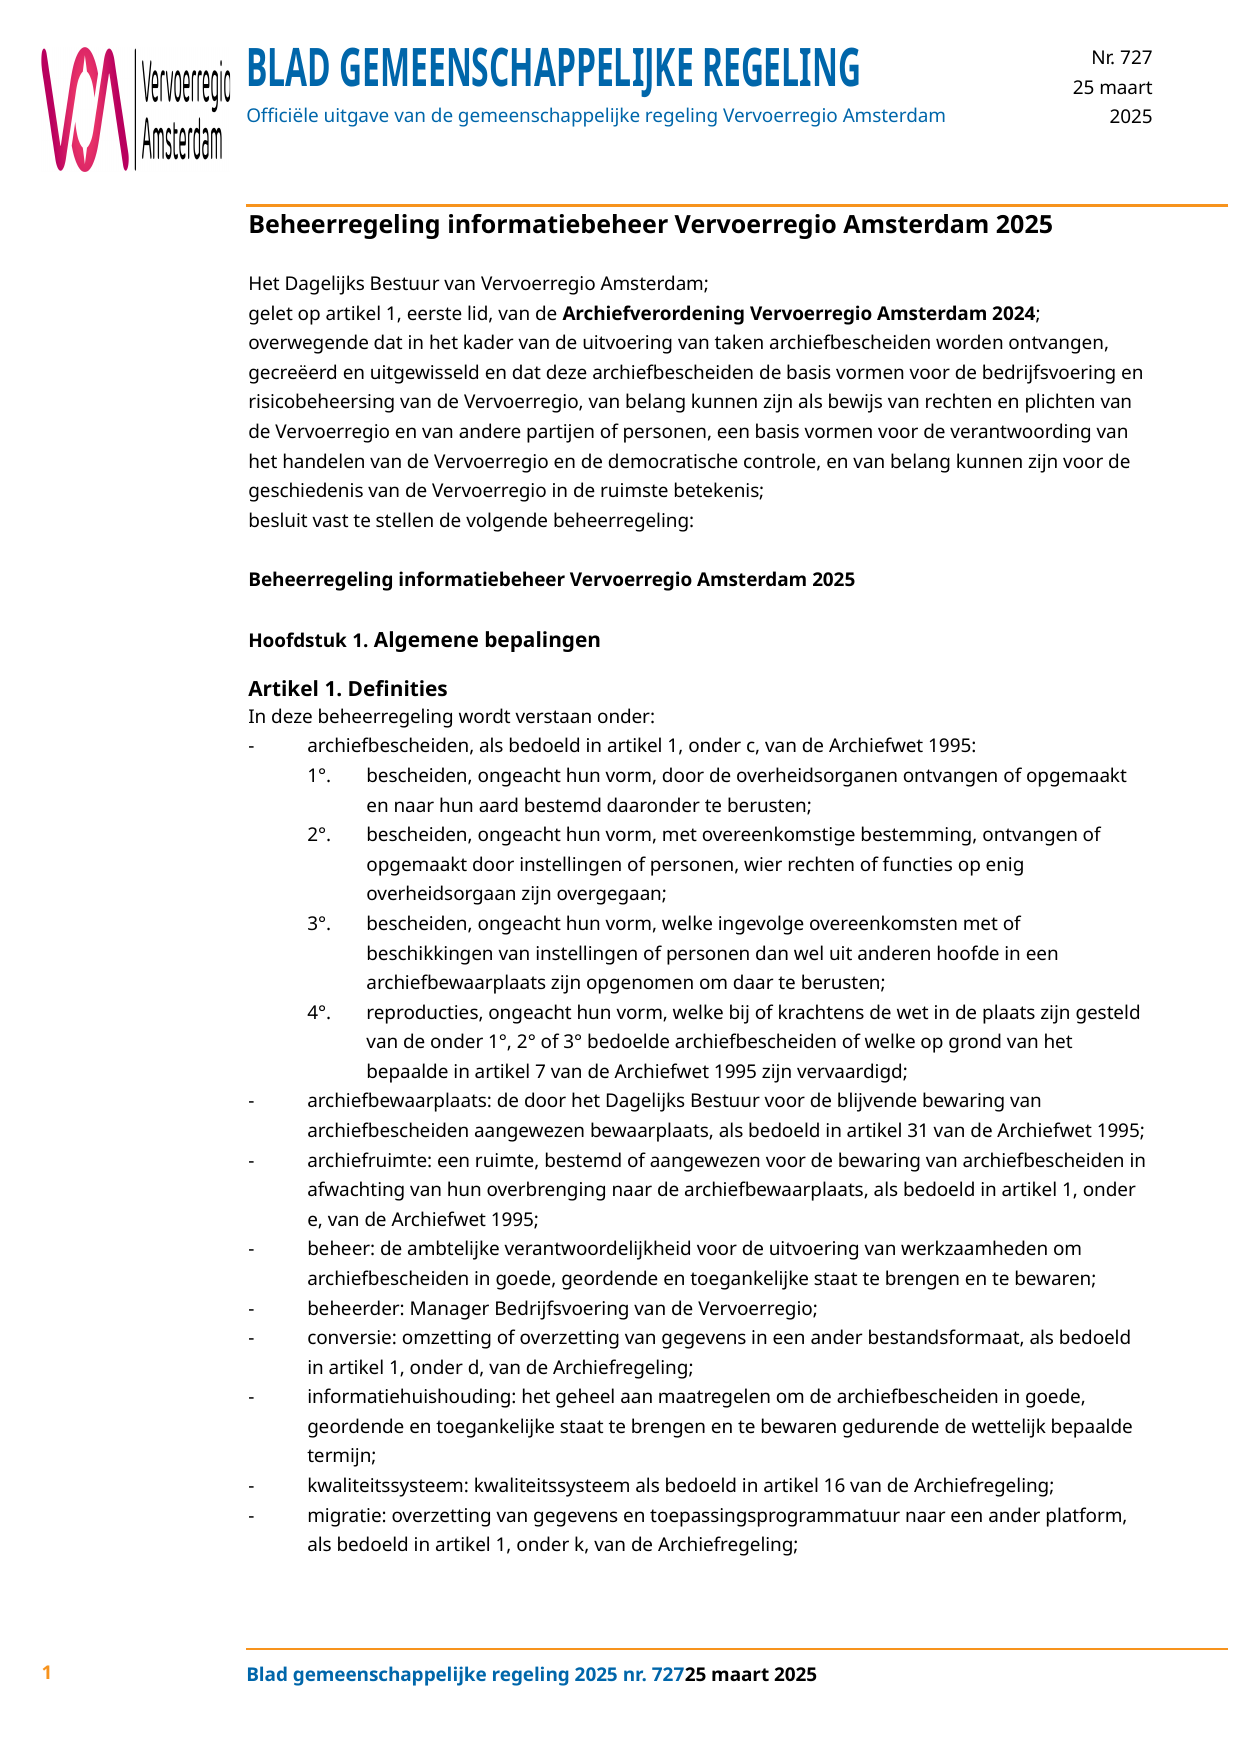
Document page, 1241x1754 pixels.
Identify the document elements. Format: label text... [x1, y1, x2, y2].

list reproducties, ongeacht hun vorm, welke bij of krachtens de wet in de plaats zijn gesteld van de onder 1°, 2° of 3° bedoelde archiefbescheiden of welke op grond van het bepaalde in artikel 7 van de Archiefwet 1995 zijn vervaardigd; [307, 999, 1152, 1084]
list bescheiden, ongeacht hun vorm, met overeenkomstige bestemming, ontvangen of opgemaakt door instellingen of personen, wier rechten of functies op enig overheidsorgaan zijn overgegaan; [307, 821, 1152, 906]
text In deze beheerregeling wordt verstaan onder: [248, 703, 1152, 729]
text overwegende dat in het kader van de uitvoering van taken archiefbescheiden worden ontvangen, gecreëerd en uitgewisseld en dat deze archiefbescheiden de basis vormen voor de bedrijfsvoering en risicobeheersing van de Vervoerregio, van belang kunnen zijn als bewijs van rechten en plichten van de Vervoerregio en van andere partijen of personen, een basis vormen voor de verantwoording van het handelen van de Vervoerregio en de democratische controle, en van belang kunnen zijn voor de geschiedenis van de Vervoerregio in de ruimste betekenis; [248, 329, 1152, 503]
text Beheerregeling informatiebeheer Vervoerregio Amsterdam 2025 [248, 566, 1152, 592]
list archiefruimte: een ruimte, bestemd of aangewezen voor de bewaring van archiefbescheiden in afwachting van hun overbrenging naar de archiefbewaarplaats, als bedoeld in artikel 1, onder e, van de Archiefwet 1995; [248, 1147, 1152, 1232]
list informatiehuishouding: het geheel aan maatregelen om de archiefbescheiden in goede, geordende en toegankelijke staat te brengen en te bewaren gedurende de wettelijk bepaalde termijn; [248, 1383, 1152, 1468]
picture [41, 47, 231, 172]
list kwaliteitssysteem: kwaliteitssysteem als bedoeld in artikel 16 van de Archiefregeling; [248, 1472, 1152, 1498]
text Beheerregeling informatiebeheer Vervoerregio Amsterdam 2025 [248, 207, 1152, 241]
list archiefbewaarplaats: de door het Dagelijks Bestuur voor de blijvende bewaring van archiefbescheiden aangewezen bewaarplaats, als bedoeld in artikel 31 van de Archiefwet 1995; [248, 1088, 1152, 1143]
text Artikel 1. Definities [248, 674, 1152, 703]
text gelet op artikel 1, eerste lid, van de Archiefverordening Vervoerregio Amsterdam 2024; [248, 300, 1152, 326]
list conversie: omzetting of overzetting van gegevens in een ander bestandsformaat, als bedoeld in artikel 1, onder d, van de Archiefregeling; [248, 1324, 1152, 1379]
list beheerder: Manager Bedrijfsvoering van de Vervoerregio; [248, 1295, 1152, 1320]
list beheer: de ambtelijke verantwoordelijkheid voor de uitvoering van werkzaamheden om archiefbescheiden in goede, geordende en toegankelijke staat te brengen en te bewaren; [248, 1236, 1152, 1291]
text besluit vast te stellen de volgende beheerregeling: [248, 507, 1152, 533]
list migratie: overzetting van gegevens en toepassingsprogrammatuur naar een ander platform, als bedoeld in artikel 1, onder k, van de Archiefregeling; [248, 1502, 1152, 1557]
list bescheiden, ongeacht hun vorm, door de overheidsorganen ontvangen of opgemaakt en naar hun aard bestemd daaronder te berusten; [307, 762, 1152, 817]
text Het Dagelijks Bestuur van Vervoerregio Amsterdam; [248, 270, 1152, 296]
list bescheiden, ongeacht hun vorm, welke ingevolge overeenkomsten met of beschikkingen van instellingen of personen dan wel uit anderen hoofde in een archiefbewaarplaats zijn opgenomen om daar te berusten; [307, 910, 1152, 995]
text Hoofdstuk 1. Algemene bepalingen [248, 625, 1152, 654]
list archiefbescheiden, als bedoeld in artikel 1, onder c, van de Archiefwet 1995: [248, 733, 1152, 758]
